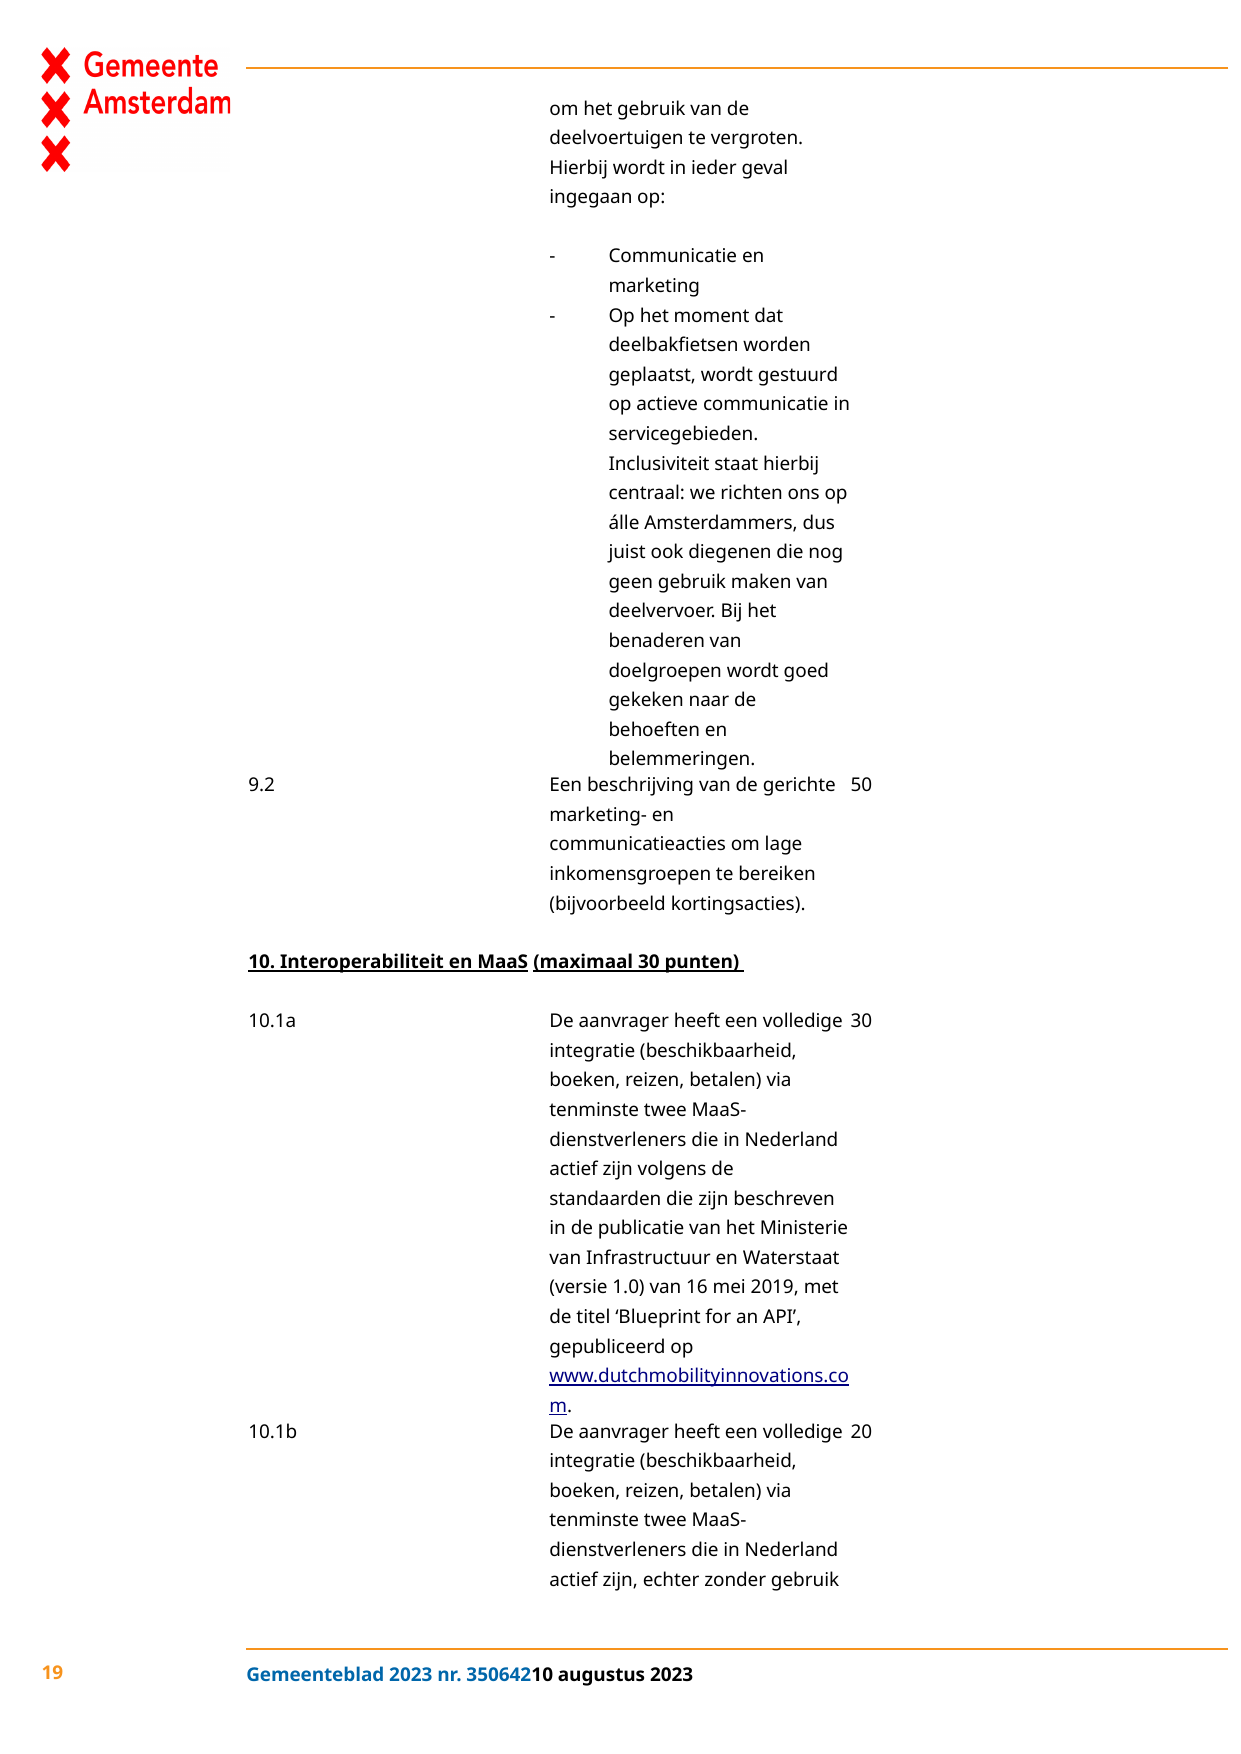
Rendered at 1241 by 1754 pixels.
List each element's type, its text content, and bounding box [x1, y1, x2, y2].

table_header 10.1a [248, 1008, 549, 1418]
table_cell 50 [850, 771, 1152, 915]
table_header 30 [850, 1008, 1152, 1418]
text 10. Interoperabiliteit en MaaS (maximaal 30 punten) [248, 948, 1152, 974]
table_header [850, 95, 1152, 771]
table_cell 20 [850, 1418, 1152, 1591]
table_header De aanvrager heeft een volledige integratie (beschikbaarheid, boeken, reizen, betalen) via tenminste twee MaaS-dienstverleners die in Nederland actief zijn volgens de standaarden die zijn beschreven in de publicatie van het Ministerie van Infrastructuur en Waterstaat (versie 1.0) van 16 mei 2019, met de titel ‘Blueprint for an API’, gepubliceerd op www.dutchmobilityinnovations.com. [549, 1008, 850, 1418]
table_cell 10.1b [248, 1418, 549, 1591]
table_cell Een beschrijving van de gerichte marketing- en communicatieacties om lage inkomensgroepen te bereiken (bijvoorbeeld kortingsacties). [549, 771, 850, 915]
table_cell 9.2 [248, 771, 549, 915]
picture [41, 47, 231, 172]
table_cell De aanvrager heeft een volledige integratie (beschikbaarheid, boeken, reizen, betalen) via tenminste twee MaaS-dienstverleners die in Nederland actief zijn, echter zonder gebruik [549, 1418, 850, 1591]
table_header [248, 95, 549, 771]
table_header om het gebruik van de deelvoertuigen te vergroten. Hierbij wordt in ieder geval ingegaan op: Communicatie en marketing Op het moment dat deelbakfietsen worden geplaatst, wordt gestuurd op actieve communicatie in servicegebieden. Inclusiviteit staat hierbij centraal: we richten ons op álle Amsterdammers, dus juist ook diegenen die nog geen gebruik maken van deelvervoer. Bij het benaderen van doelgroepen wordt goed gekeken naar de behoeften en belemmeringen. [549, 95, 850, 771]
